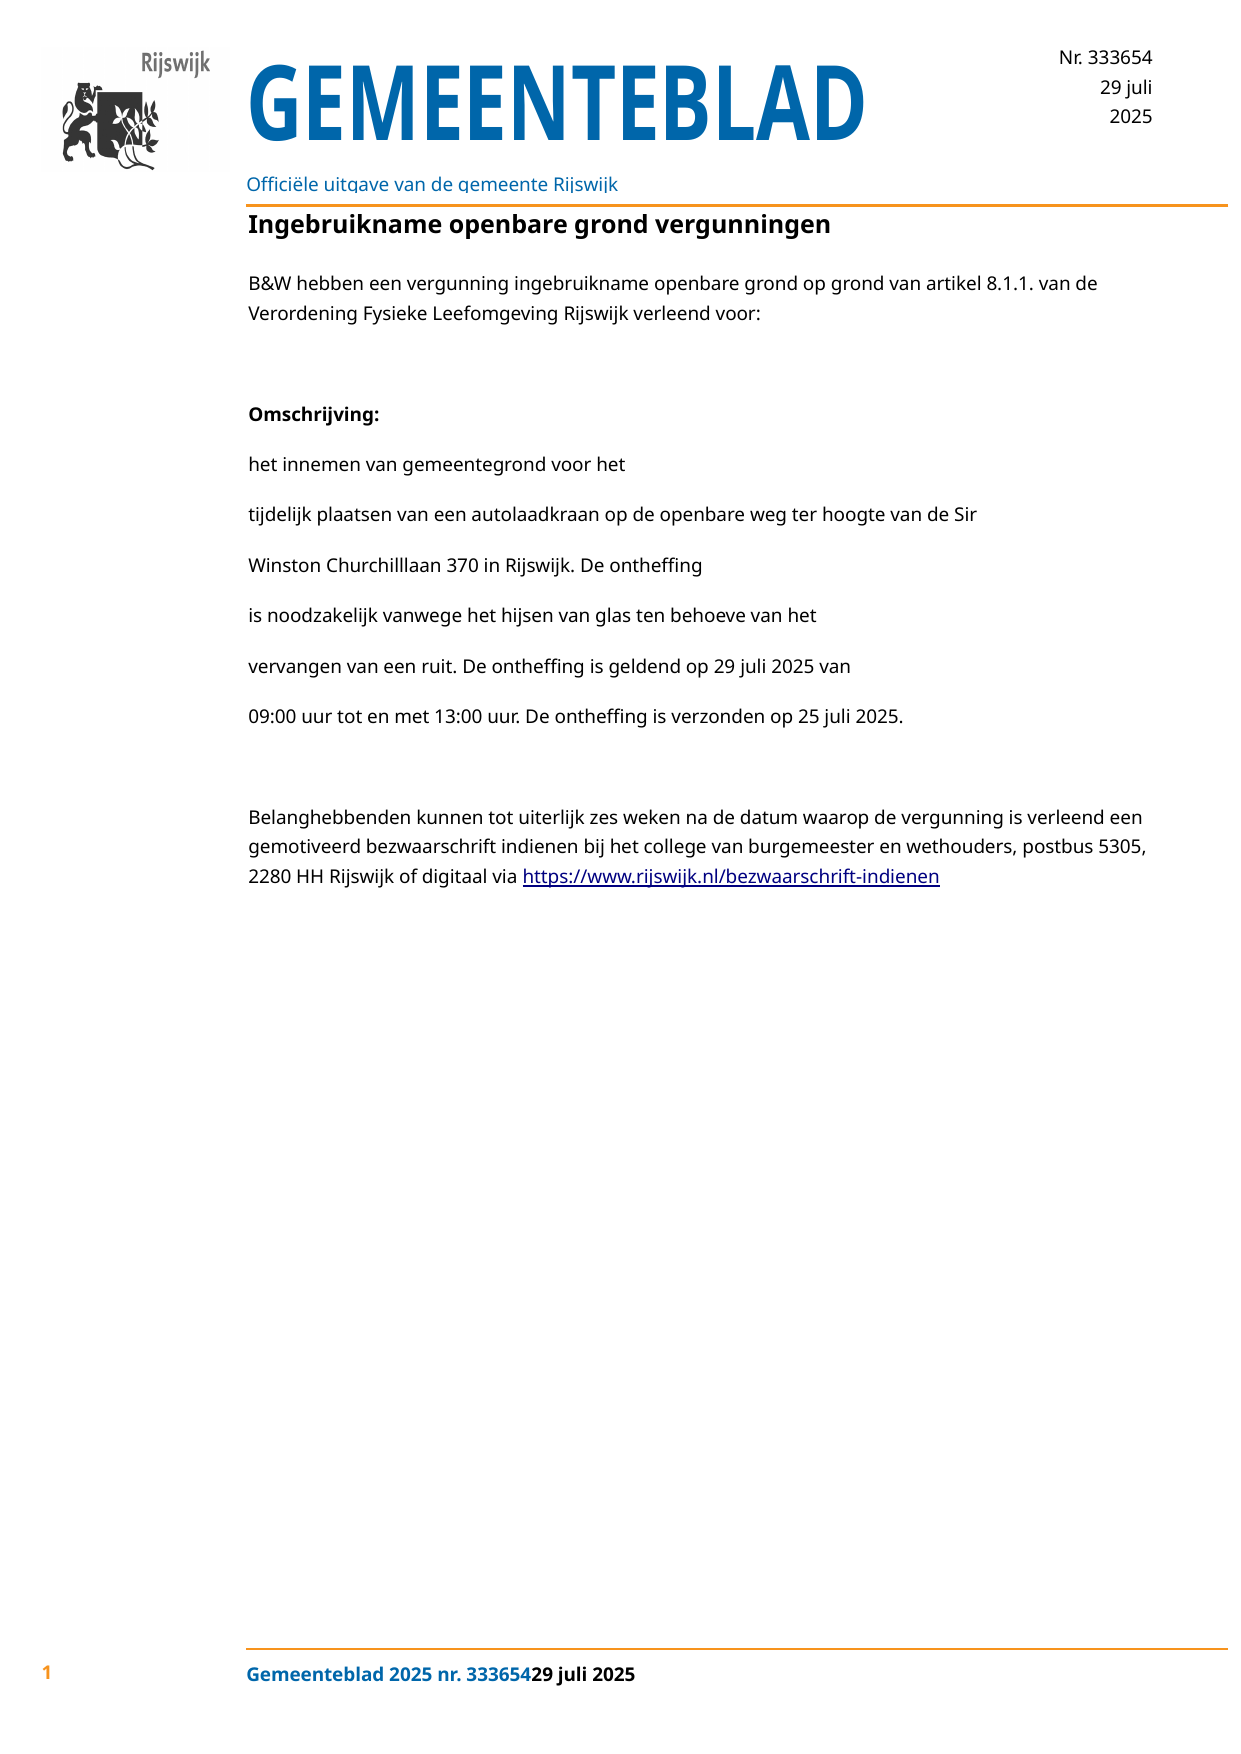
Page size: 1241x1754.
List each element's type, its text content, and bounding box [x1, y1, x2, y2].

text Ingebruikname openbare grond vergunningen [248, 207, 1152, 241]
text B&W hebben een vergunning ingebruikname openbare grond op grond van artikel 8.1.1. van de Verordening Fysieke Leefomgeving Rijswijk verleend voor: [248, 270, 1152, 326]
text het innemen van gemeentegrond voor het [248, 451, 1152, 477]
text Winston Churchilllaan 370 in Rijswijk. De ontheffing [248, 552, 1152, 578]
text Belanghebbenden kunnen tot uiterlijk zes weken na de datum waarop de vergunning is verleend een gemotiveerd bezwaarschrift indienen bij het college van burgemeester en wethouders, postbus 5305, 2280 HH Rijswijk of digitaal via https://www.rijswijk.nl/bezwaarschrift-indienen [248, 804, 1152, 889]
picture [41, 47, 231, 172]
text vervangen van een ruit. De ontheffing is geldend op 29 juli 2025 van [248, 653, 1152, 678]
text 09:00 uur tot en met 13:00 uur. De ontheffing is verzonden op 25 juli 2025. [248, 703, 1152, 729]
text Omschrijving: [248, 401, 1152, 426]
text is noodzakelijk vanwege het hijsen van glas ten behoeve van het [248, 602, 1152, 628]
text tijdelijk plaatsen van een autolaadkraan op de openbare weg ter hoogte van de Sir [248, 502, 1152, 527]
